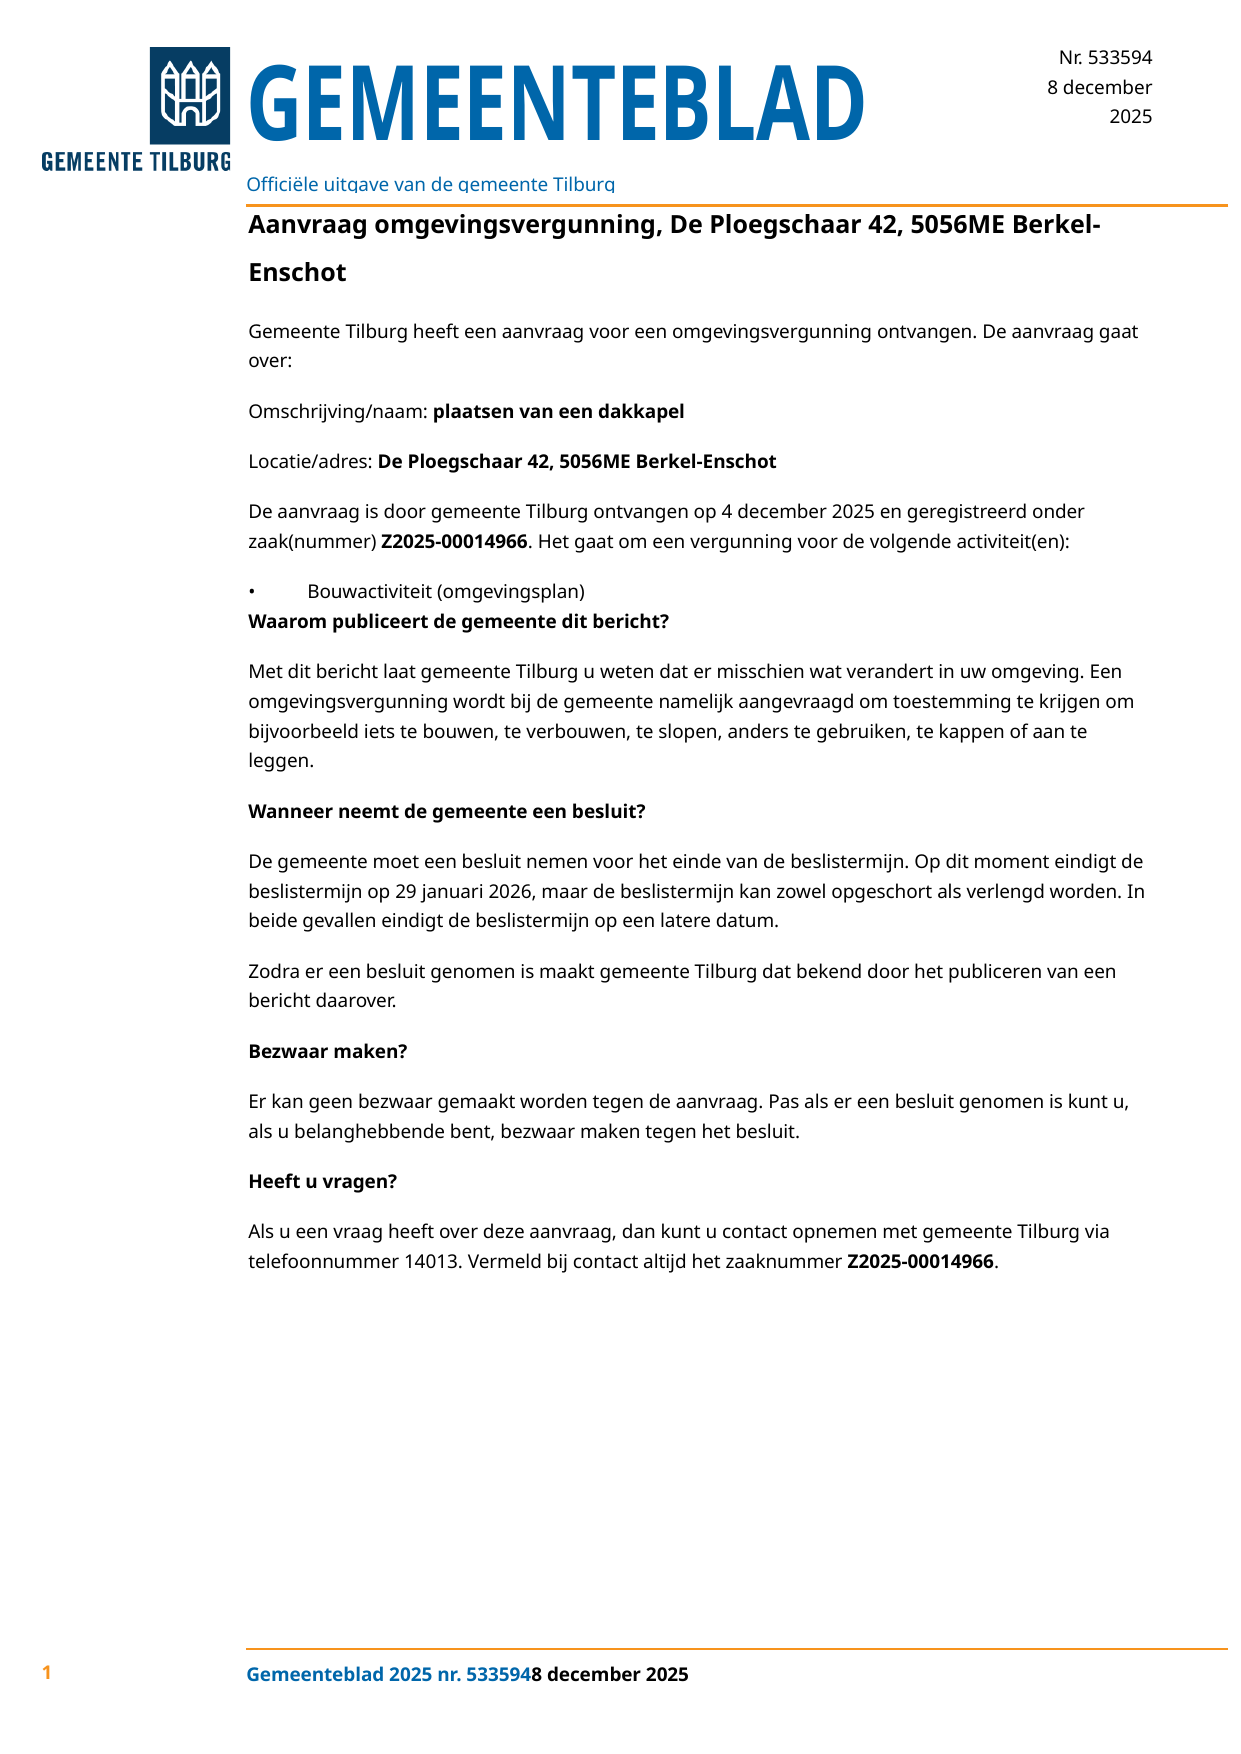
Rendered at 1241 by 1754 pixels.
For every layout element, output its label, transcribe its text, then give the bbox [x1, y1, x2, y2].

text Als u een vraag heeft over deze aanvraag, dan kunt u contact opnemen met gemeente Tilburg via telefoonnummer 14013. Vermeld bij contact altijd het zaaknummer Z2025-00014966. [248, 1219, 1152, 1274]
text Bezwaar maken? [248, 1038, 1152, 1064]
text Waarom publiceert de gemeente dit bericht? [248, 608, 1152, 634]
text Er kan geen bezwaar gemaakt worden tegen de aanvraag. Pas als er een besluit genomen is kunt u, als u belanghebbende bent, bezwaar maken tegen het besluit. [248, 1088, 1152, 1144]
list Bouwactiviteit (omgevingsplan) [248, 579, 1152, 604]
text Wanneer neemt de gemeente een besluit? [248, 798, 1152, 824]
text Heeft u vragen? [248, 1168, 1152, 1194]
text Locatie/adres: De Ploegschaar 42, 5056ME Berkel-Enschot [248, 448, 1152, 474]
text De gemeente moet een besluit nemen voor het einde van de beslistermijn. Op dit moment eindigt de beslistermijn op 29 januari 2026, maar de beslistermijn kan zowel opgeschort als verlengd worden. In beide gevallen eindigt de beslistermijn op een latere datum. [248, 848, 1152, 933]
text Gemeente Tilburg heeft een aanvraag voor een omgevingsvergunning ontvangen. De aanvraag gaat over: [248, 318, 1152, 373]
text Met dit bericht laat gemeente Tilburg u weten dat er misschien wat verandert in uw omgeving. Een omgevingsvergunning wordt bij de gemeente namelijk aangevraagd om toestemming te krijgen om bijvoorbeeld iets te bouwen, te verbouwen, te slopen, anders te gebruiken, te kappen of aan te leggen. [248, 659, 1152, 773]
text De aanvraag is door gemeente Tilburg ontvangen op 4 december 2025 en geregistreerd onder zaak(nummer) Z2025-00014966. Het gaat om een vergunning voor de volgende activiteit(en): [248, 499, 1152, 554]
text Omschrijving/naam: plaatsen van een dakkapel [248, 398, 1152, 424]
picture [41, 47, 231, 172]
text Aanvraag omgevingsvergunning, De Ploegschaar 42, 5056ME Berkel-Enschot [248, 207, 1152, 288]
text Zodra er een besluit genomen is maakt gemeente Tilburg dat bekend door het publiceren van een bericht daarover. [248, 958, 1152, 1013]
